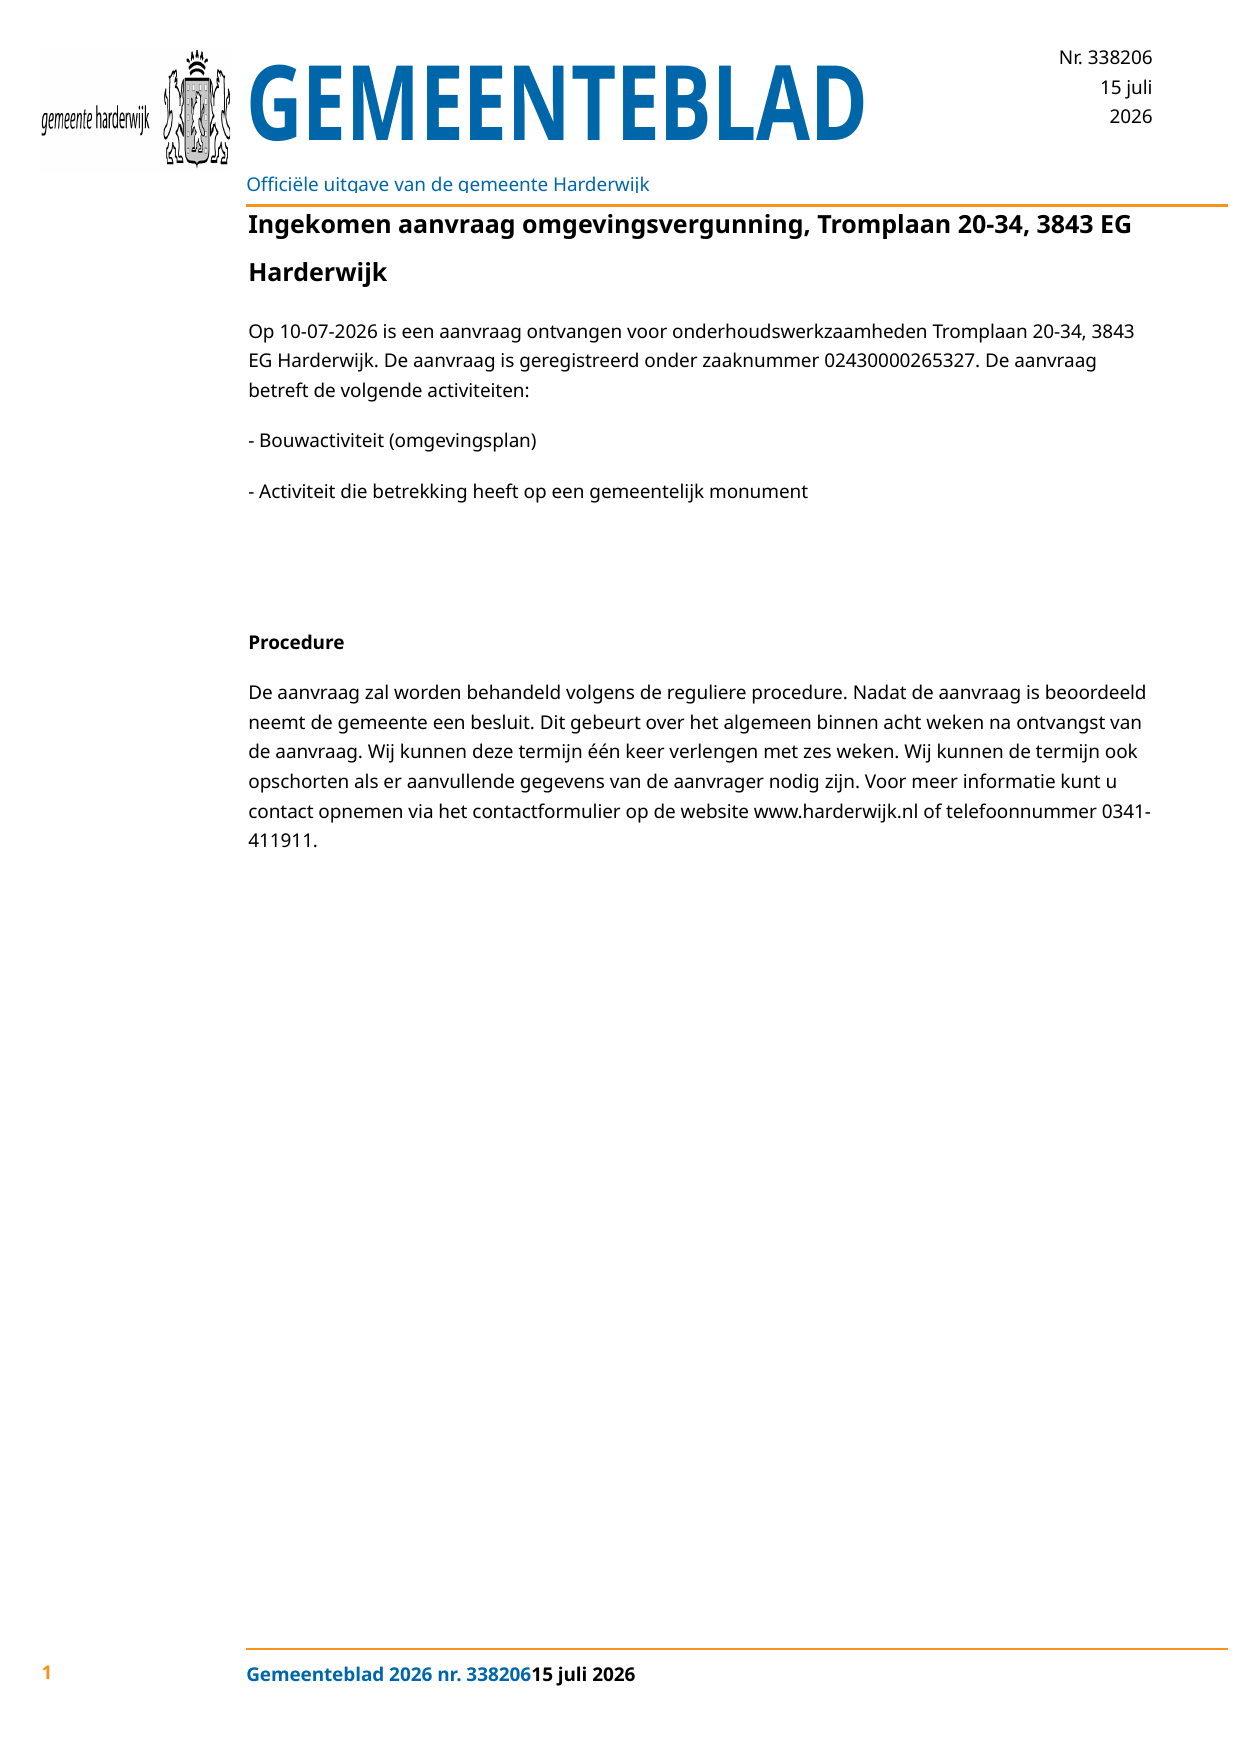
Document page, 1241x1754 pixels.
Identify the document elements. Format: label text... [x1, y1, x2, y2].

text - Activiteit die betrekking heeft op een gemeentelijk monument [248, 478, 1152, 504]
text Procedure [248, 629, 1152, 655]
picture [41, 47, 231, 172]
text Op 10-07-2026 is een aanvraag ontvangen voor onderhoudswerkzaamheden Tromplaan 20-34, 3843 EG Harderwijk. De aanvraag is geregistreerd onder zaaknummer 02430000265327. De aanvraag betreft de volgende activiteiten: [248, 318, 1152, 403]
text - Bouwactiviteit (omgevingsplan) [248, 427, 1152, 453]
text De aanvraag zal worden behandeld volgens de reguliere procedure. Nadat de aanvraag is beoordeeld neemt de gemeente een besluit. Dit gebeurt over het algemeen binnen acht weken na ontvangst van de aanvraag. Wij kunnen deze termijn één keer verlengen met zes weken. Wij kunnen de termijn ook opschorten als er aanvullende gegevens van de aanvrager nodig zijn. Voor meer informatie kunt u contact opnemen via het contactformulier op de website www.harderwijk.nl of telefoonnummer 0341-411911. [248, 679, 1152, 853]
text Ingekomen aanvraag omgevingsvergunning, Tromplaan 20-34, 3843 EG Harderwijk [248, 207, 1152, 288]
